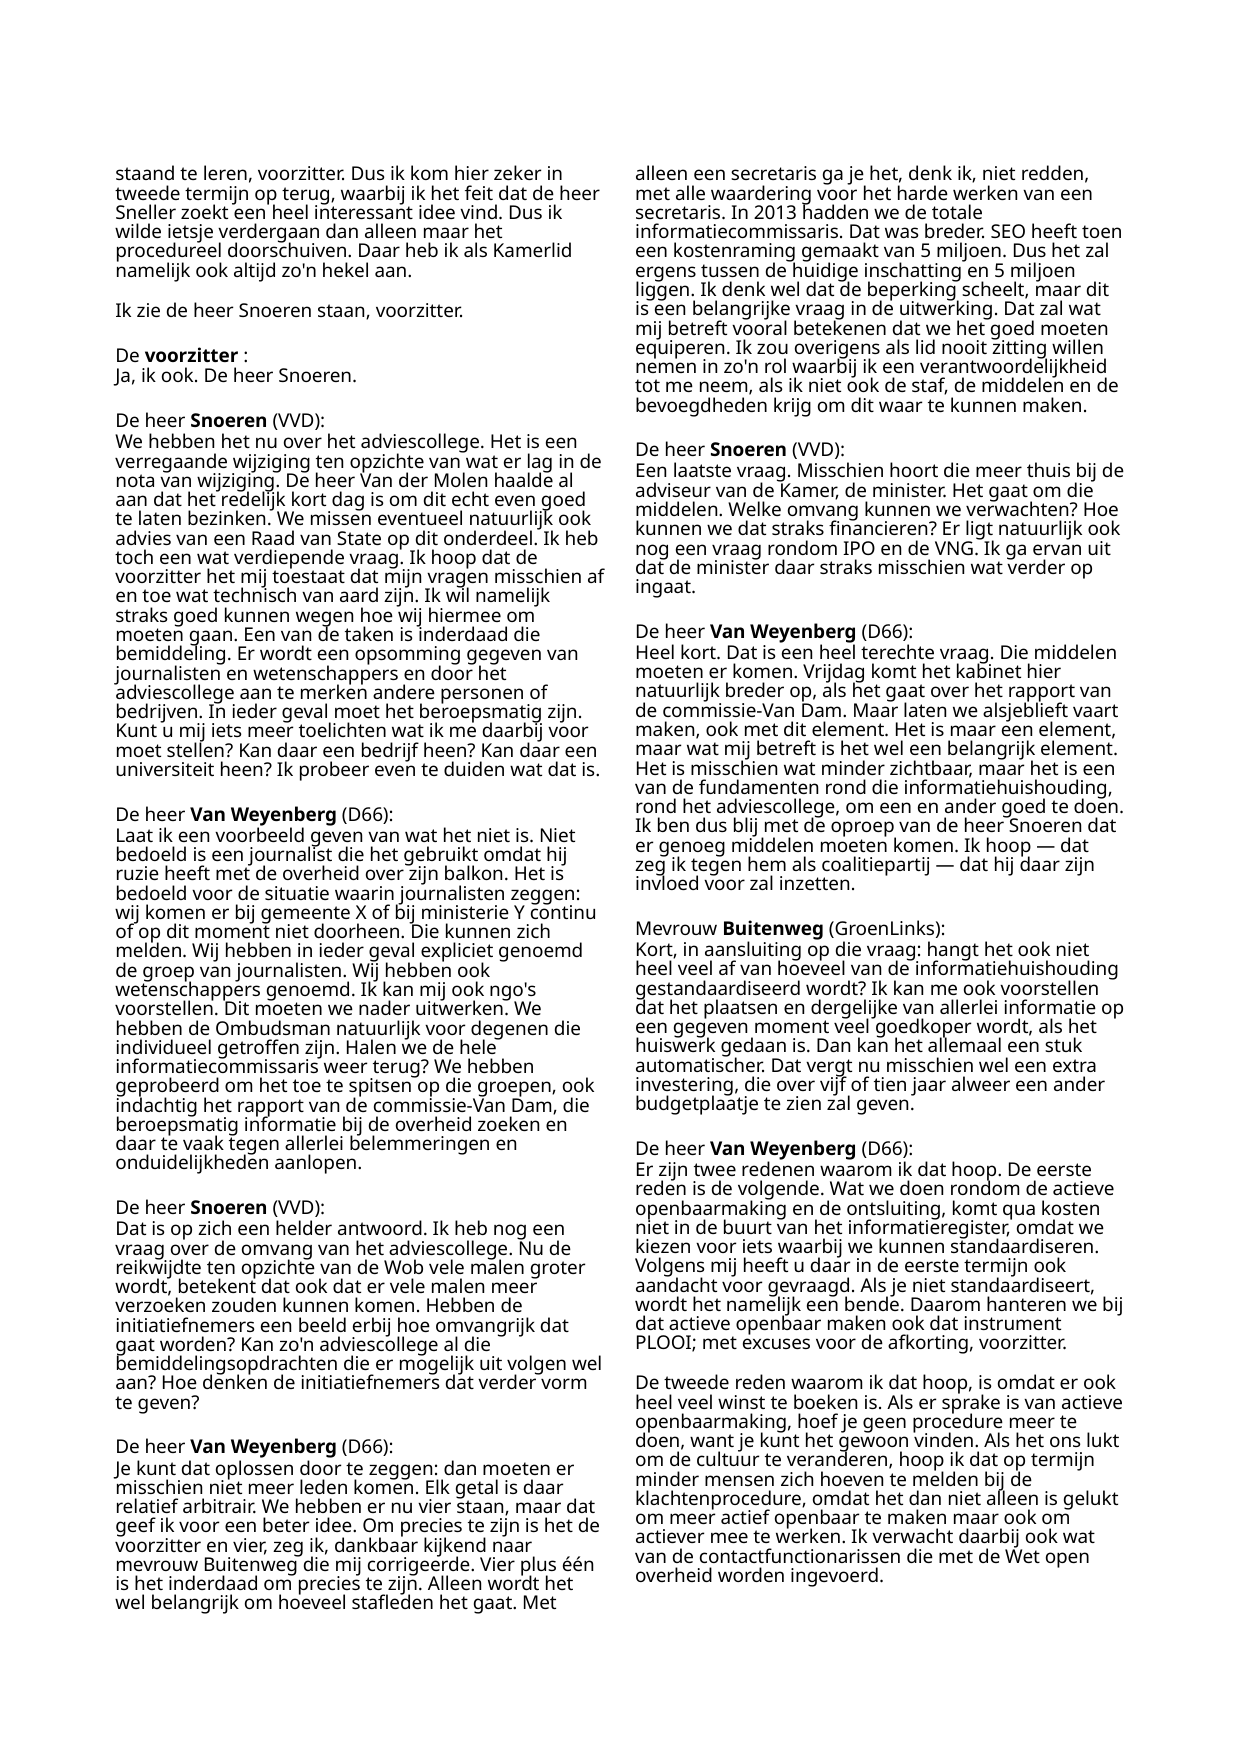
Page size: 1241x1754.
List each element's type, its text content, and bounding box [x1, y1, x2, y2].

text De heer Snoeren (VVD): [115, 1194, 605, 1220]
text Een laatste vraag. Misschien hoort die meer thuis bij de adviseur van de Kamer, de minister. Het gaat om die middelen. Welke omvang kunnen we verwachten? Hoe kunnen we dat straks financieren? Er ligt natuurlijk ook nog een vraag rondom IPO en de VNG. Ik ga ervan uit dat de minister daar straks misschien wat verder op ingaat. [635, 462, 1125, 597]
text Ja, ik ook. De heer Snoeren. [115, 367, 605, 387]
text staand te leren, voorzitter. Dus ik kom hier zeker in tweede termijn op terug, waarbij ik het feit dat de heer Sneller zoekt een heel interessant idee vind. Dus ik wilde ietsje verdergaan dan alleen maar het procedureel doorschuiven. Daar heb ik als Kamerlid namelijk ook altijd zo'n hekel aan. [115, 165, 605, 281]
text De tweede reden waarom ik dat hoop, is omdat er ook heel veel winst te boeken is. Als er sprake is van actieve openbaarmaking, hoef je geen procedure meer te doen, want je kunt het gewoon vinden. Als het ons lukt om de cultuur te veranderen, hoop ik dat op termijn minder mensen zich hoeven te melden bij de klachtenprocedure, omdat het dan niet alleen is gelukt om meer actief openbaar te maken maar ook om actiever mee te werken. Ik verwacht daarbij ook wat van de contactfunctionarissen die met de Wet open overheid worden ingevoerd. [635, 1374, 1125, 1586]
text De heer Van Weyenberg (D66): [635, 1135, 1125, 1161]
text Heel kort. Dat is een heel terechte vraag. Die middelen moeten er komen. Vrijdag komt het kabinet hier natuurlijk breder op, als het gaat over het rapport van de commissie-Van Dam. Maar laten we alsjeblieft vaart maken, ook met dit element. Het is maar een element, maar wat mij betreft is het wel een belangrijk element. Het is misschien wat minder zichtbaar, maar het is een van de fundamenten rond die informatiehuishouding, rond het adviescollege, om een en ander goed te doen. Ik ben dus blij met de oproep van de heer Snoeren dat er genoeg middelen moeten komen. Ik hoop — dat zeg ik tegen hem als coalitiepartij — dat hij daar zijn invloed voor zal inzetten. [635, 644, 1125, 894]
text Er zijn twee redenen waarom ik dat hoop. De eerste reden is de volgende. Wat we doen rondom de actieve openbaarmaking en de ontsluiting, komt qua kosten niet in de buurt van het informatieregister, omdat we kiezen voor iets waarbij we kunnen standaardiseren. Volgens mij heeft u daar in de eerste termijn ook aandacht voor gevraagd. Als je niet standaardiseert, wordt het namelijk een bende. Daarom hanteren we bij dat actieve openbaar maken ook dat instrument PLOOI; met excuses voor de afkorting, voorzitter. [635, 1161, 1125, 1354]
text alleen een secretaris ga je het, denk ik, niet redden, met alle waardering voor het harde werken van een secretaris. In 2013 hadden we de totale informatiecommissaris. Dat was breder. SEO heeft toen een kostenraming gemaakt van 5 miljoen. Dus het zal ergens tussen de huidige inschatting en 5 miljoen liggen. Ik denk wel dat de beperking scheelt, maar dit is een belangrijke vraag in de uitwerking. Dat zal wat mij betreft vooral betekenen dat we het goed moeten equiperen. Ik zou overigens als lid nooit zitting willen nemen in zo'n rol waarbij ik een verantwoordelijkheid tot me neem, als ik niet ook de staf, de middelen en de bevoegdheden krijg om dit waar te kunnen maken. [635, 165, 1125, 416]
text Laat ik een voorbeeld geven van wat het niet is. Niet bedoeld is een journalist die het gebruikt omdat hij ruzie heeft met de overheid over zijn balkon. Het is bedoeld voor de situatie waarin journalisten zeggen: wij komen er bij gemeente X of bij ministerie Y continu of op dit moment niet doorheen. Die kunnen zich melden. Wij hebben in ieder geval expliciet genoemd de groep van journalisten. Wij hebben ook wetenschappers genoemd. Ik kan mij ook ngo's voorstellen. Dit moeten we nader uitwerken. We hebben de Ombudsman natuurlijk voor degenen die individueel getroffen zijn. Halen we de hele informatiecommissaris weer terug? We hebben geprobeerd om het toe te spitsen op die groepen, ook indachtig het rapport van de commissie-Van Dam, die beroepsmatig informatie bij de overheid zoeken en daar te vaak tegen allerlei belemmeringen en onduidelijkheden aanlopen. [115, 827, 605, 1174]
text Kort, in aansluiting op die vraag: hangt het ook niet heel veel af van hoeveel van de informatiehuishouding gestandaardiseerd wordt? Ik kan me ook voorstellen dat het plaatsen en dergelijke van allerlei informatie op een gegeven moment veel goedkoper wordt, als het huiswerk gedaan is. Dan kan het allemaal een stuk automatischer. Dat vergt nu misschien wel een extra investering, die over vijf of tien jaar alweer een ander budgetplaatje te zien zal geven. [635, 941, 1125, 1114]
text De heer Snoeren (VVD): [635, 437, 1125, 462]
text Ik zie de heer Snoeren staan, voorzitter. [115, 302, 605, 321]
text Je kunt dat oplossen door te zeggen: dan moeten er misschien niet meer leden komen. Elk getal is daar relatief arbitrair. We hebben er nu vier staan, maar dat geef ik voor een beter idee. Om precies te zijn is het de voorzitter en vier, zeg ik, dankbaar kijkend naar mevrouw Buitenweg die mij corrigeerde. Vier plus één is het inderdaad om precies te zijn. Alleen wordt het wel belangrijk om hoeveel stafleden het gaat. Met [115, 1459, 605, 1614]
text Dat is op zich een helder antwoord. Ik heb nog een vraag over de omvang van het adviescollege. Nu de reikwijdte ten opzichte van de Wob vele malen groter wordt, betekent dat ook dat er vele malen meer verzoeken zouden kunnen komen. Hebben de initiatiefnemers een beeld erbij hoe omvangrijk dat gaat worden? Kan zo'n adviescollege al die bemiddelingsopdrachten die er mogelijk uit volgen wel aan? Hoe denken de initiatiefnemers dat verder vorm te geven? [115, 1220, 605, 1413]
text De heer Van Weyenberg (D66): [115, 801, 605, 827]
text De heer Van Weyenberg (D66): [115, 1434, 605, 1459]
text De heer Van Weyenberg (D66): [635, 618, 1125, 644]
text De voorzitter : [115, 342, 605, 367]
text We hebben het nu over het adviescollege. Het is een verregaande wijziging ten opzichte van wat er lag in de nota van wijziging. De heer Van der Molen haalde al aan dat het redelijk kort dag is om dit echt even goed te laten bezinken. We missen eventueel natuurlijk ook advies van een Raad van State op dit onderdeel. Ik heb toch een wat verdiepende vraag. Ik hoop dat de voorzitter het mij toestaat dat mijn vragen misschien af en toe wat technisch van aard zijn. Ik wil namelijk straks goed kunnen wegen hoe wij hiermee om moeten gaan. Een van de taken is inderdaad die bemiddeling. Er wordt een opsomming gegeven van journalisten en wetenschappers en door het adviescollege aan te merken andere personen of bedrijven. In ieder geval moet het beroepsmatig zijn. Kunt u mij iets meer toelichten wat ik me daarbij voor moet stellen? Kan daar een bedrijf heen? Kan daar een universiteit heen? Ik probeer even te duiden wat dat is. [115, 433, 605, 780]
text De heer Snoeren (VVD): [115, 408, 605, 433]
text Mevrouw Buitenweg (GroenLinks): [635, 915, 1125, 941]
